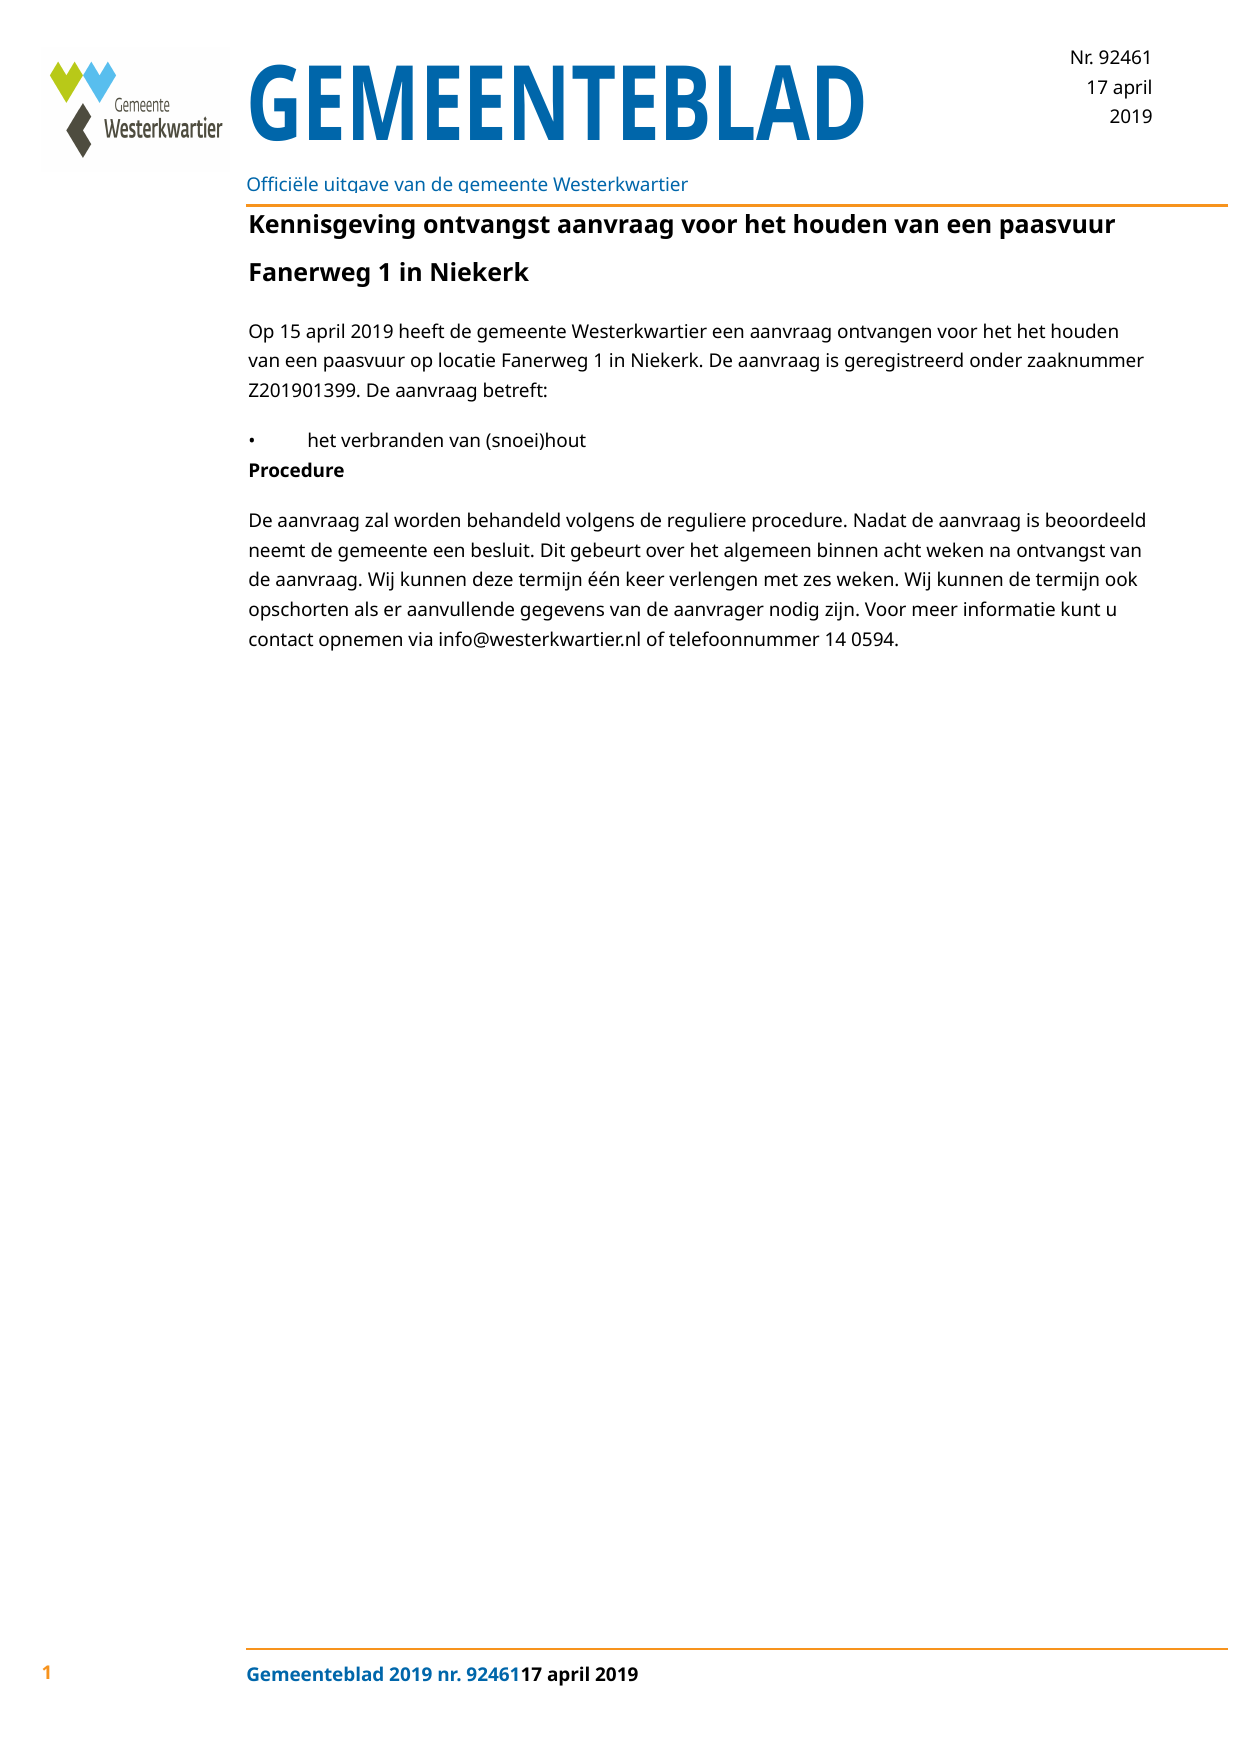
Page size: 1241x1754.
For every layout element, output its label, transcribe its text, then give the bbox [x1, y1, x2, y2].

text Op 15 april 2019 heeft de gemeente Westerkwartier een aanvraag ontvangen voor het het houden van een paasvuur op locatie Fanerweg 1 in Niekerk. De aanvraag is geregistreerd onder zaaknummer Z201901399. De aanvraag betreft: [248, 318, 1152, 403]
text De aanvraag zal worden behandeld volgens de reguliere procedure. Nadat de aanvraag is beoordeeld neemt de gemeente een besluit. Dit gebeurt over het algemeen binnen acht weken na ontvangst van de aanvraag. Wij kunnen deze termijn één keer verlengen met zes weken. Wij kunnen de termijn ook opschorten als er aanvullende gegevens van de aanvrager nodig zijn. Voor meer informatie kunt u contact opnemen via info@westerkwartier.nl of telefoonnummer 14 0594. [248, 507, 1152, 652]
picture [41, 47, 231, 172]
text Kennisgeving ontvangst aanvraag voor het houden van een paasvuur Fanerweg 1 in Niekerk [248, 207, 1152, 288]
text Procedure [248, 457, 1152, 483]
list het verbranden van (snoei)hout [248, 427, 1152, 453]
